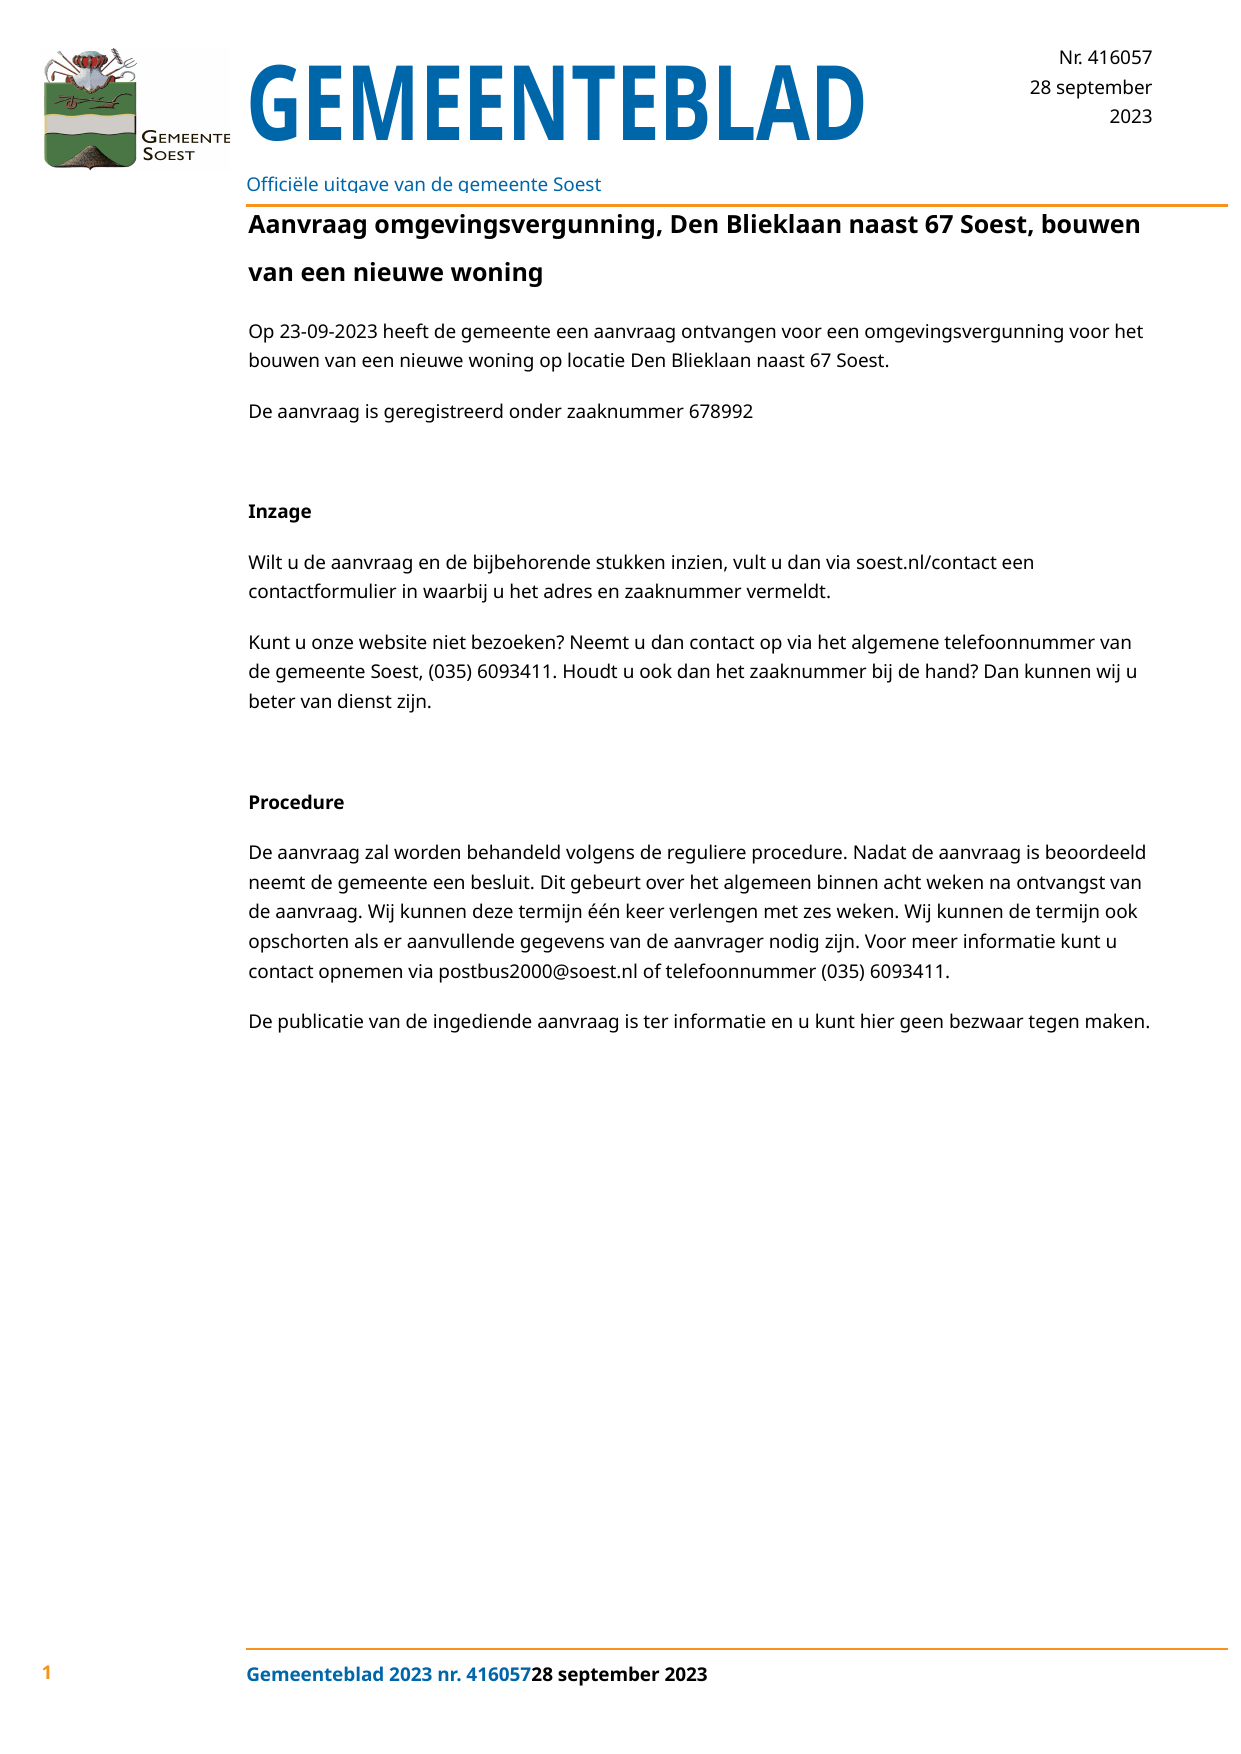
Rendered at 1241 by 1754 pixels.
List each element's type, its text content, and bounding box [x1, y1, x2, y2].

text De aanvraag zal worden behandeld volgens de reguliere procedure. Nadat de aanvraag is beoordeeld neemt de gemeente een besluit. Dit gebeurt over het algemeen binnen acht weken na ontvangst van de aanvraag. Wij kunnen deze termijn één keer verlengen met zes weken. Wij kunnen de termijn ook opschorten als er aanvullende gegevens van de aanvrager nodig zijn. Voor meer informatie kunt u contact opnemen via postbus2000@soest.nl of telefoonnummer (035) 6093411. [248, 839, 1152, 984]
text Procedure [248, 789, 1152, 815]
text Inzage [248, 499, 1152, 524]
text De aanvraag is geregistreerd onder zaaknummer 678992 [248, 398, 1152, 424]
text Kunt u onze website niet bezoeken? Neemt u dan contact op via het algemene telefoonnummer van de gemeente Soest, (035) 6093411. Houdt u ook dan het zaaknummer bij de hand? Dan kunnen wij u beter van dienst zijn. [248, 629, 1152, 714]
text Aanvraag omgevingsvergunning, Den Blieklaan naast 67 Soest, bouwen van een nieuwe woning [248, 207, 1152, 288]
text De publicatie van de ingediende aanvraag is ter informatie en u kunt hier geen bezwaar tegen maken. [248, 1008, 1152, 1034]
text Op 23-09-2023 heeft de gemeente een aanvraag ontvangen voor een omgevingsvergunning voor het bouwen van een nieuwe woning op locatie Den Blieklaan naast 67 Soest. [248, 318, 1152, 373]
text Wilt u de aanvraag en de bijbehorende stukken inzien, vult u dan via soest.nl/contact een contactformulier in waarbij u het adres en zaaknummer vermeldt. [248, 549, 1152, 604]
picture [41, 47, 231, 172]
